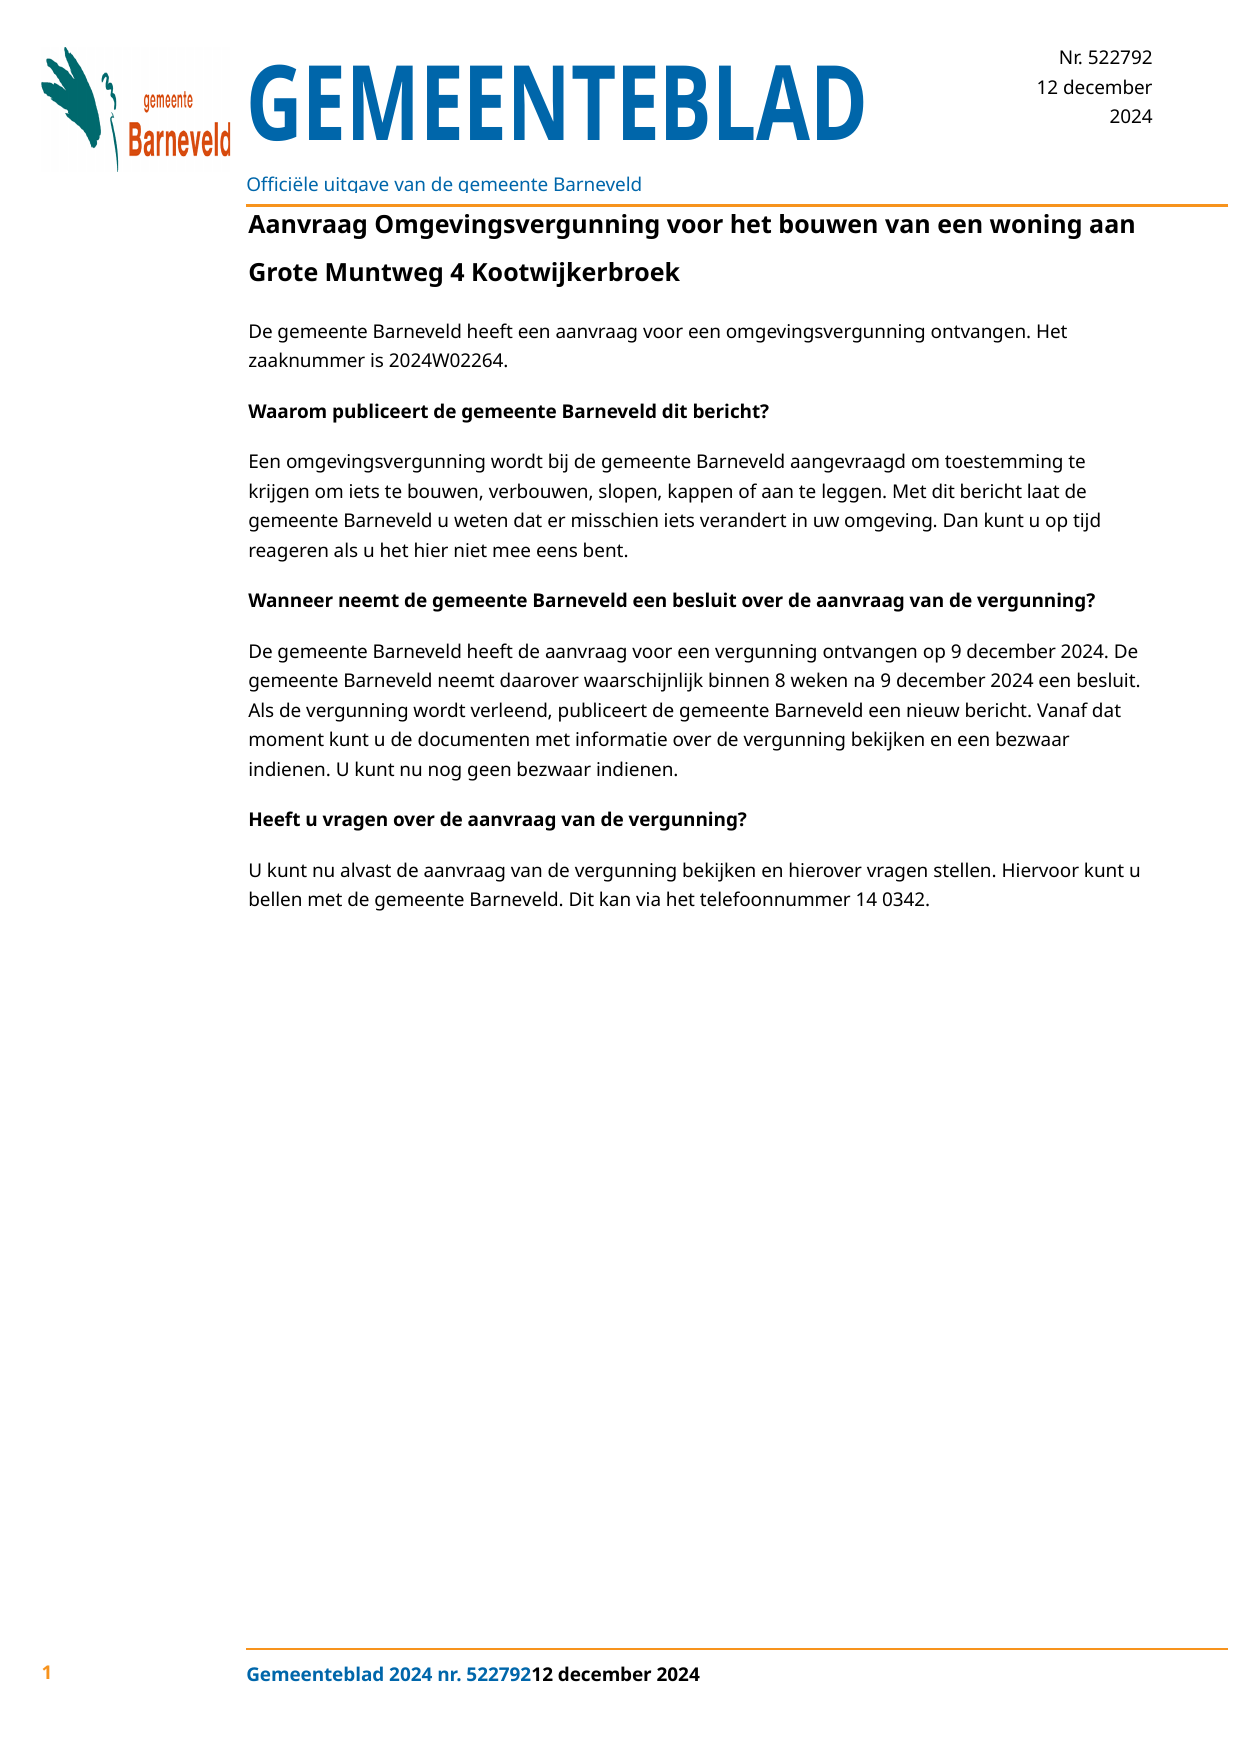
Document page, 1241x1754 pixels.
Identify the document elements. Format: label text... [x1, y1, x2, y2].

text De gemeente Barneveld heeft de aanvraag voor een vergunning ontvangen op 9 december 2024. De gemeente Barneveld neemt daarover waarschijnlijk binnen 8 weken na 9 december 2024 een besluit. Als de vergunning wordt verleend, publiceert de gemeente Barneveld een nieuw bericht. Vanaf dat moment kunt u de documenten met informatie over de vergunning bekijken en een bezwaar indienen. U kunt nu nog geen bezwaar indienen. [248, 638, 1152, 782]
text Een omgevingsvergunning wordt bij de gemeente Barneveld aangevraagd om toestemming te krijgen om iets te bouwen, verbouwen, slopen, kappen of aan te leggen. Met dit bericht laat de gemeente Barneveld u weten dat er misschien iets verandert in uw omgeving. Dan kunt u op tijd reageren als u het hier niet mee eens bent. [248, 448, 1152, 563]
text Waarom publiceert de gemeente Barneveld dit bericht? [248, 398, 1152, 424]
text Wanneer neemt de gemeente Barneveld een besluit over de aanvraag van de vergunning? [248, 587, 1152, 613]
picture [41, 47, 231, 172]
text Aanvraag Omgevingsvergunning voor het bouwen van een woning aan Grote Muntweg 4 Kootwijkerbroek [248, 207, 1152, 288]
text De gemeente Barneveld heeft een aanvraag voor een omgevingsvergunning ontvangen. Het zaaknummer is 2024W02264. [248, 318, 1152, 373]
text Heeft u vragen over de aanvraag van de vergunning? [248, 807, 1152, 832]
text U kunt nu alvast de aanvraag van de vergunning bekijken en hierover vragen stellen. Hiervoor kunt u bellen met de gemeente Barneveld. Dit kan via het telefoonnummer 14 0342. [248, 857, 1152, 912]
